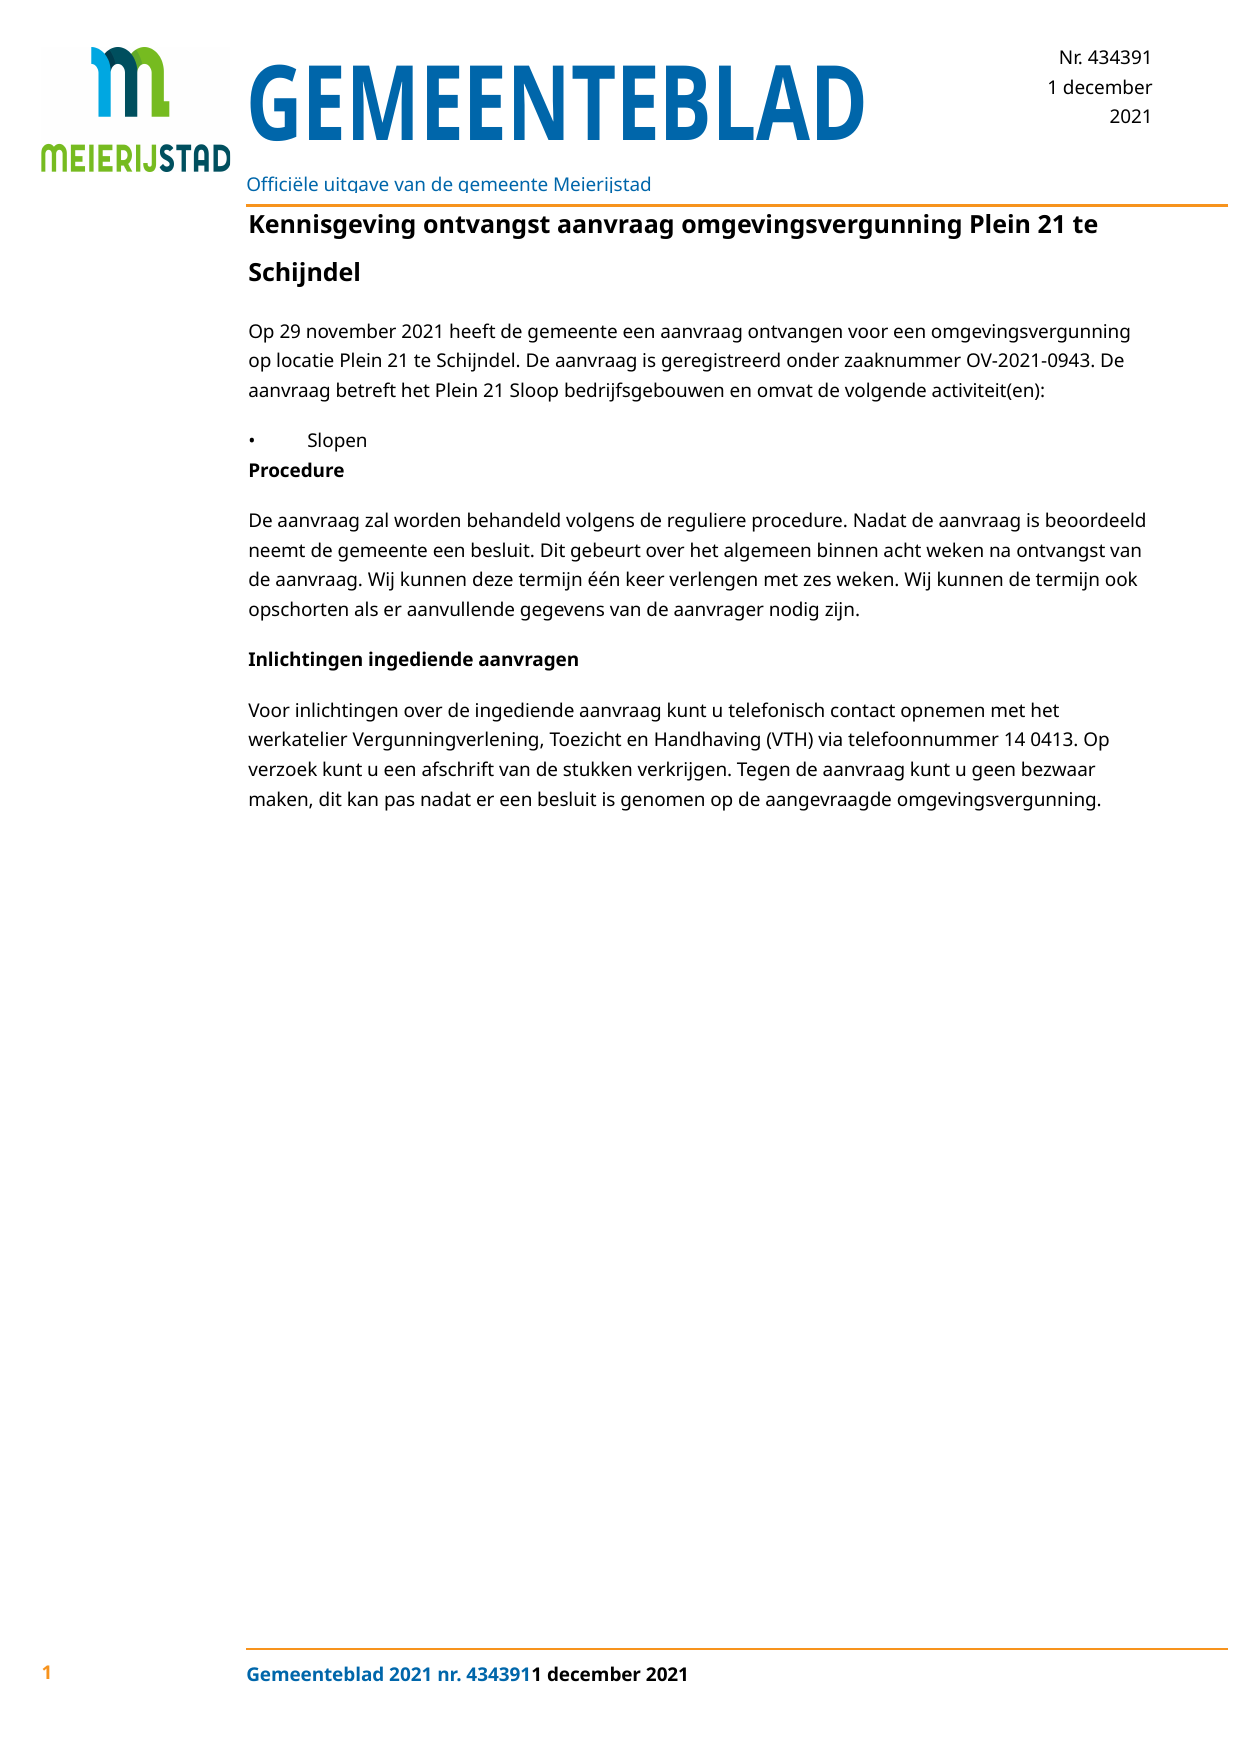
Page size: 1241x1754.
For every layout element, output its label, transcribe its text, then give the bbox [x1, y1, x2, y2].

list Slopen [248, 427, 1152, 453]
text Inlichtingen ingediende aanvragen [248, 647, 1152, 672]
picture [41, 47, 231, 172]
text De aanvraag zal worden behandeld volgens de reguliere procedure. Nadat de aanvraag is beoordeeld neemt de gemeente een besluit. Dit gebeurt over het algemeen binnen acht weken na ontvangst van de aanvraag. Wij kunnen deze termijn één keer verlengen met zes weken. Wij kunnen de termijn ook opschorten als er aanvullende gegevens van de aanvrager nodig zijn. [248, 507, 1152, 622]
text Op 29 november 2021 heeft de gemeente een aanvraag ontvangen voor een omgevingsvergunning op locatie Plein 21 te Schijndel. De aanvraag is geregistreerd onder zaaknummer OV-2021-0943. De aanvraag betreft het Plein 21 Sloop bedrijfsgebouwen en omvat de volgende activiteit(en): [248, 318, 1152, 403]
text Voor inlichtingen over de ingediende aanvraag kunt u telefonisch contact opnemen met het werkatelier Vergunningverlening, Toezicht en Handhaving (VTH) via telefoonnummer 14 0413. Op verzoek kunt u een afschrift van de stukken verkrijgen. Tegen de aanvraag kunt u geen bezwaar maken, dit kan pas nadat er een besluit is genomen op de aangevraagde omgevingsvergunning. [248, 697, 1152, 812]
text Procedure [248, 457, 1152, 483]
text Kennisgeving ontvangst aanvraag omgevingsvergunning Plein 21 te Schijndel [248, 207, 1152, 288]
